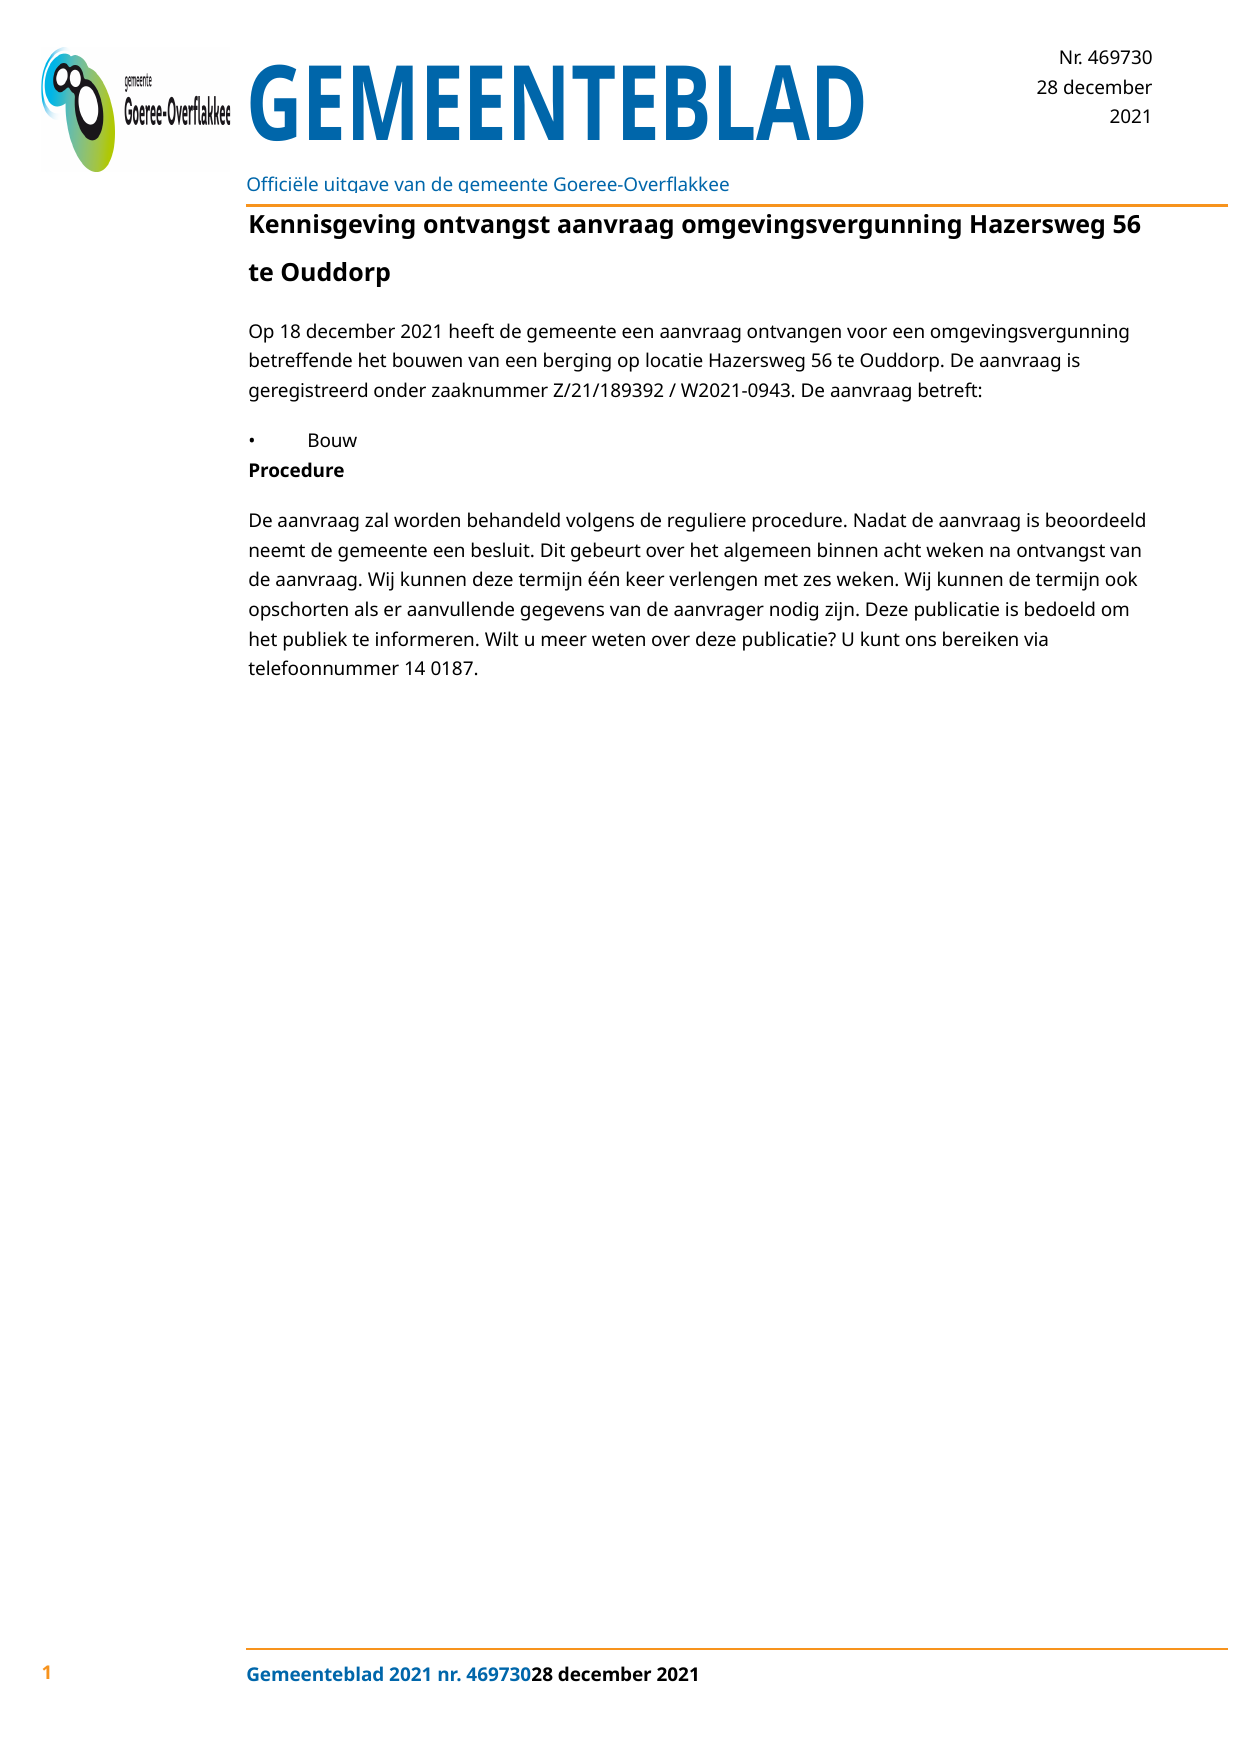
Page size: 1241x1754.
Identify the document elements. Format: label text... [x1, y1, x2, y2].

picture [41, 47, 231, 172]
list Bouw [248, 427, 1152, 453]
text Procedure [248, 457, 1152, 483]
text Op 18 december 2021 heeft de gemeente een aanvraag ontvangen voor een omgevingsvergunning betreffende het bouwen van een berging op locatie Hazersweg 56 te Ouddorp. De aanvraag is geregistreerd onder zaaknummer Z/21/189392 / W2021-0943. De aanvraag betreft: [248, 318, 1152, 403]
text De aanvraag zal worden behandeld volgens de reguliere procedure. Nadat de aanvraag is beoordeeld neemt de gemeente een besluit. Dit gebeurt over het algemeen binnen acht weken na ontvangst van de aanvraag. Wij kunnen deze termijn één keer verlengen met zes weken. Wij kunnen de termijn ook opschorten als er aanvullende gegevens van de aanvrager nodig zijn. Deze publicatie is bedoeld om het publiek te informeren. Wilt u meer weten over deze publicatie? U kunt ons bereiken via telefoonnummer 14 0187. [248, 507, 1152, 681]
text Kennisgeving ontvangst aanvraag omgevingsvergunning Hazersweg 56 te Ouddorp [248, 207, 1152, 288]
